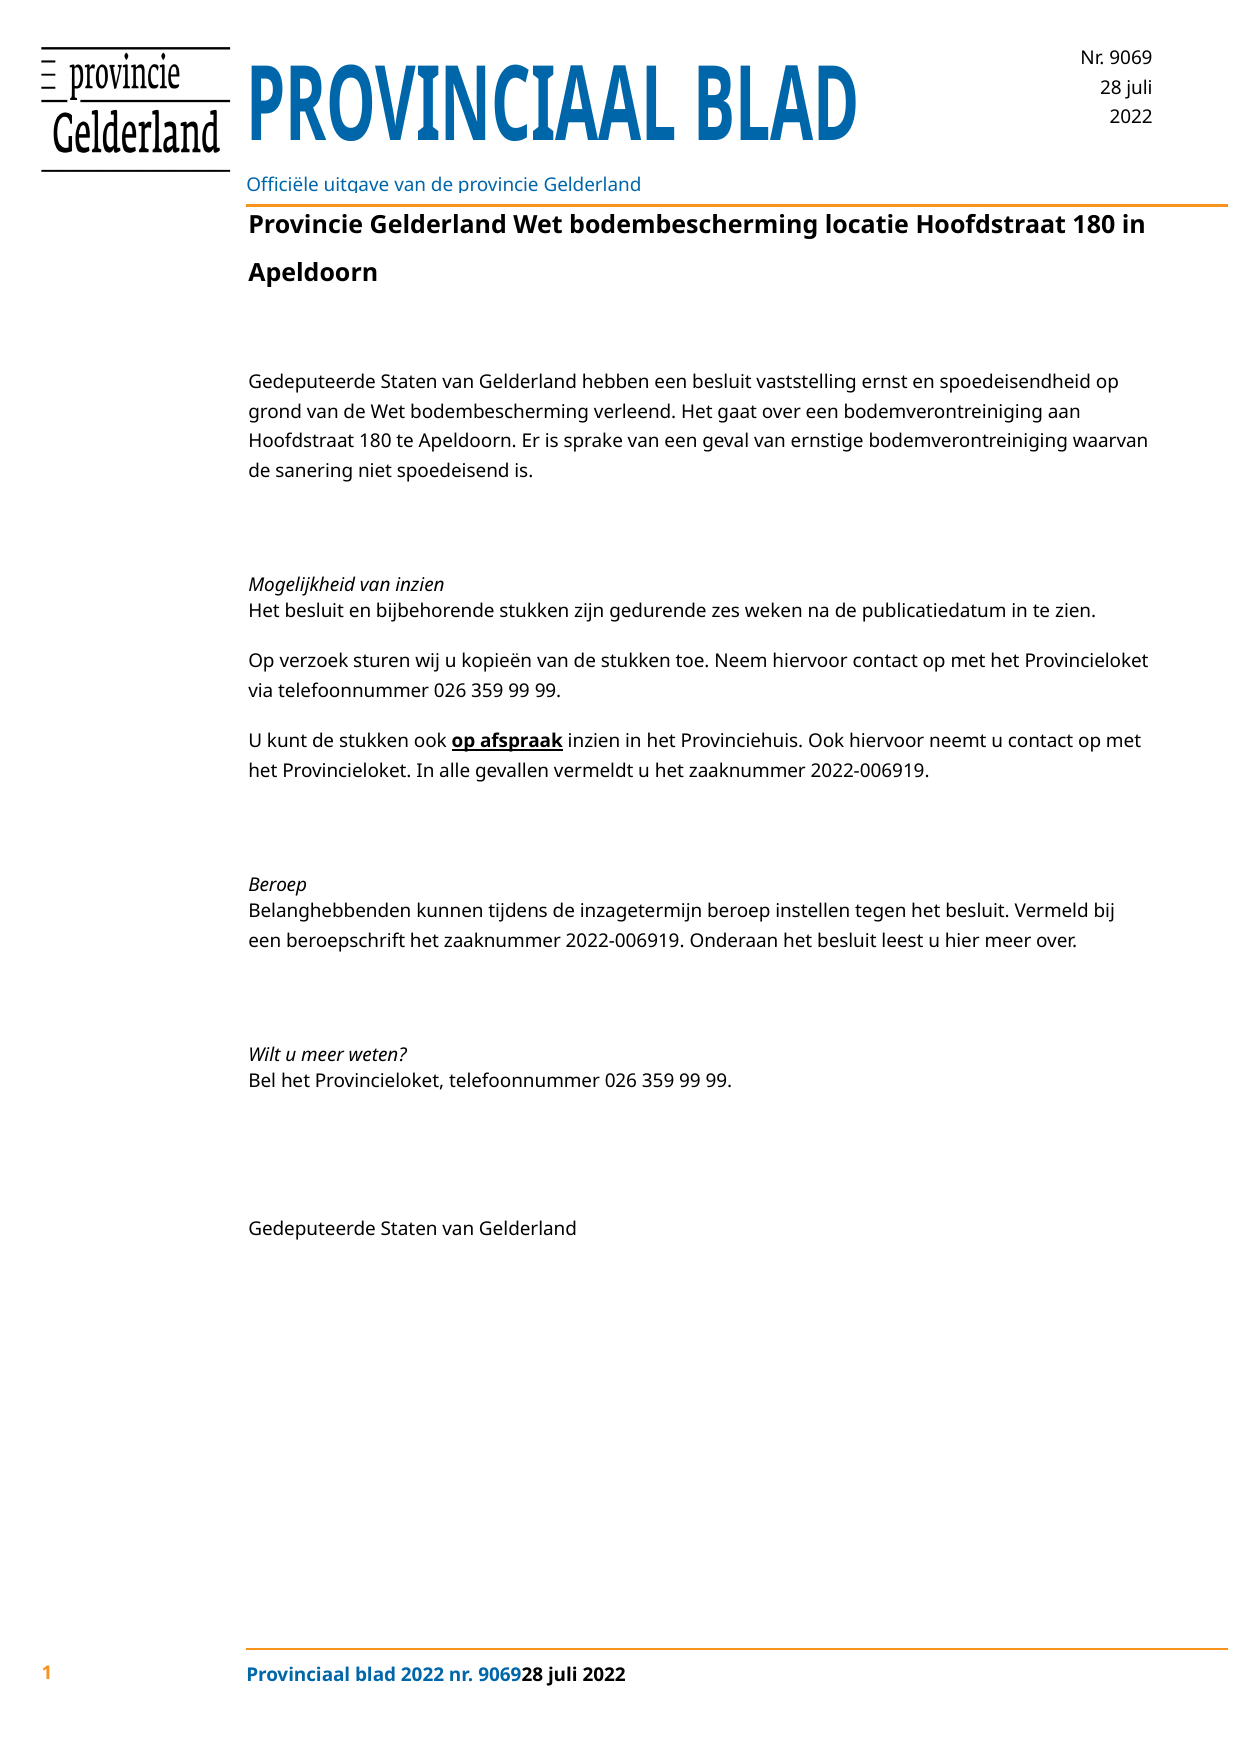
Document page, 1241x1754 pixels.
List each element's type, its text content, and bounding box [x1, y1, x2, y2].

text Beroep [248, 872, 1152, 897]
text Gedeputeerde Staten van Gelderland hebben een besluit vaststelling ernst en spoedeisendheid op grond van de Wet bodembescherming verleend. Het gaat over een bodemverontreiniging aan Hoofdstraat 180 te Apeldoorn. Er is sprake van een geval van ernstige bodemverontreiniging waarvan de sanering niet spoedeisend is. [248, 368, 1152, 483]
text Wilt u meer weten? [248, 1041, 1152, 1067]
text Gedeputeerde Staten van Gelderland [248, 1216, 1152, 1241]
text Mogelijkheid van inzien [248, 571, 1152, 597]
text Belanghebbenden kunnen tijdens de inzagetermijn beroep instellen tegen het besluit. Vermeld bij een beroepschrift het zaaknummer 2022-006919. Onderaan het besluit leest u hier meer over. [248, 897, 1152, 953]
text Bel het Provincieloket, telefoonnummer 026 359 99 99. [248, 1067, 1152, 1093]
text Op verzoek sturen wij u kopieën van de stukken toe. Neem hiervoor contact op met het Provincieloket via telefoonnummer 026 359 99 99. [248, 648, 1152, 703]
picture [41, 47, 231, 172]
text U kunt de stukken ook op afspraak inzien in het Provinciehuis. Ook hiervoor neemt u contact op met het Provincieloket. In alle gevallen vermeldt u het zaaknummer 2022-006919. [248, 728, 1152, 783]
text Provincie Gelderland Wet bodembescherming locatie Hoofdstraat 180 in Apeldoorn [248, 207, 1152, 288]
text Het besluit en bijbehorende stukken zijn gedurende zes weken na de publicatiedatum in te zien. [248, 597, 1152, 623]
